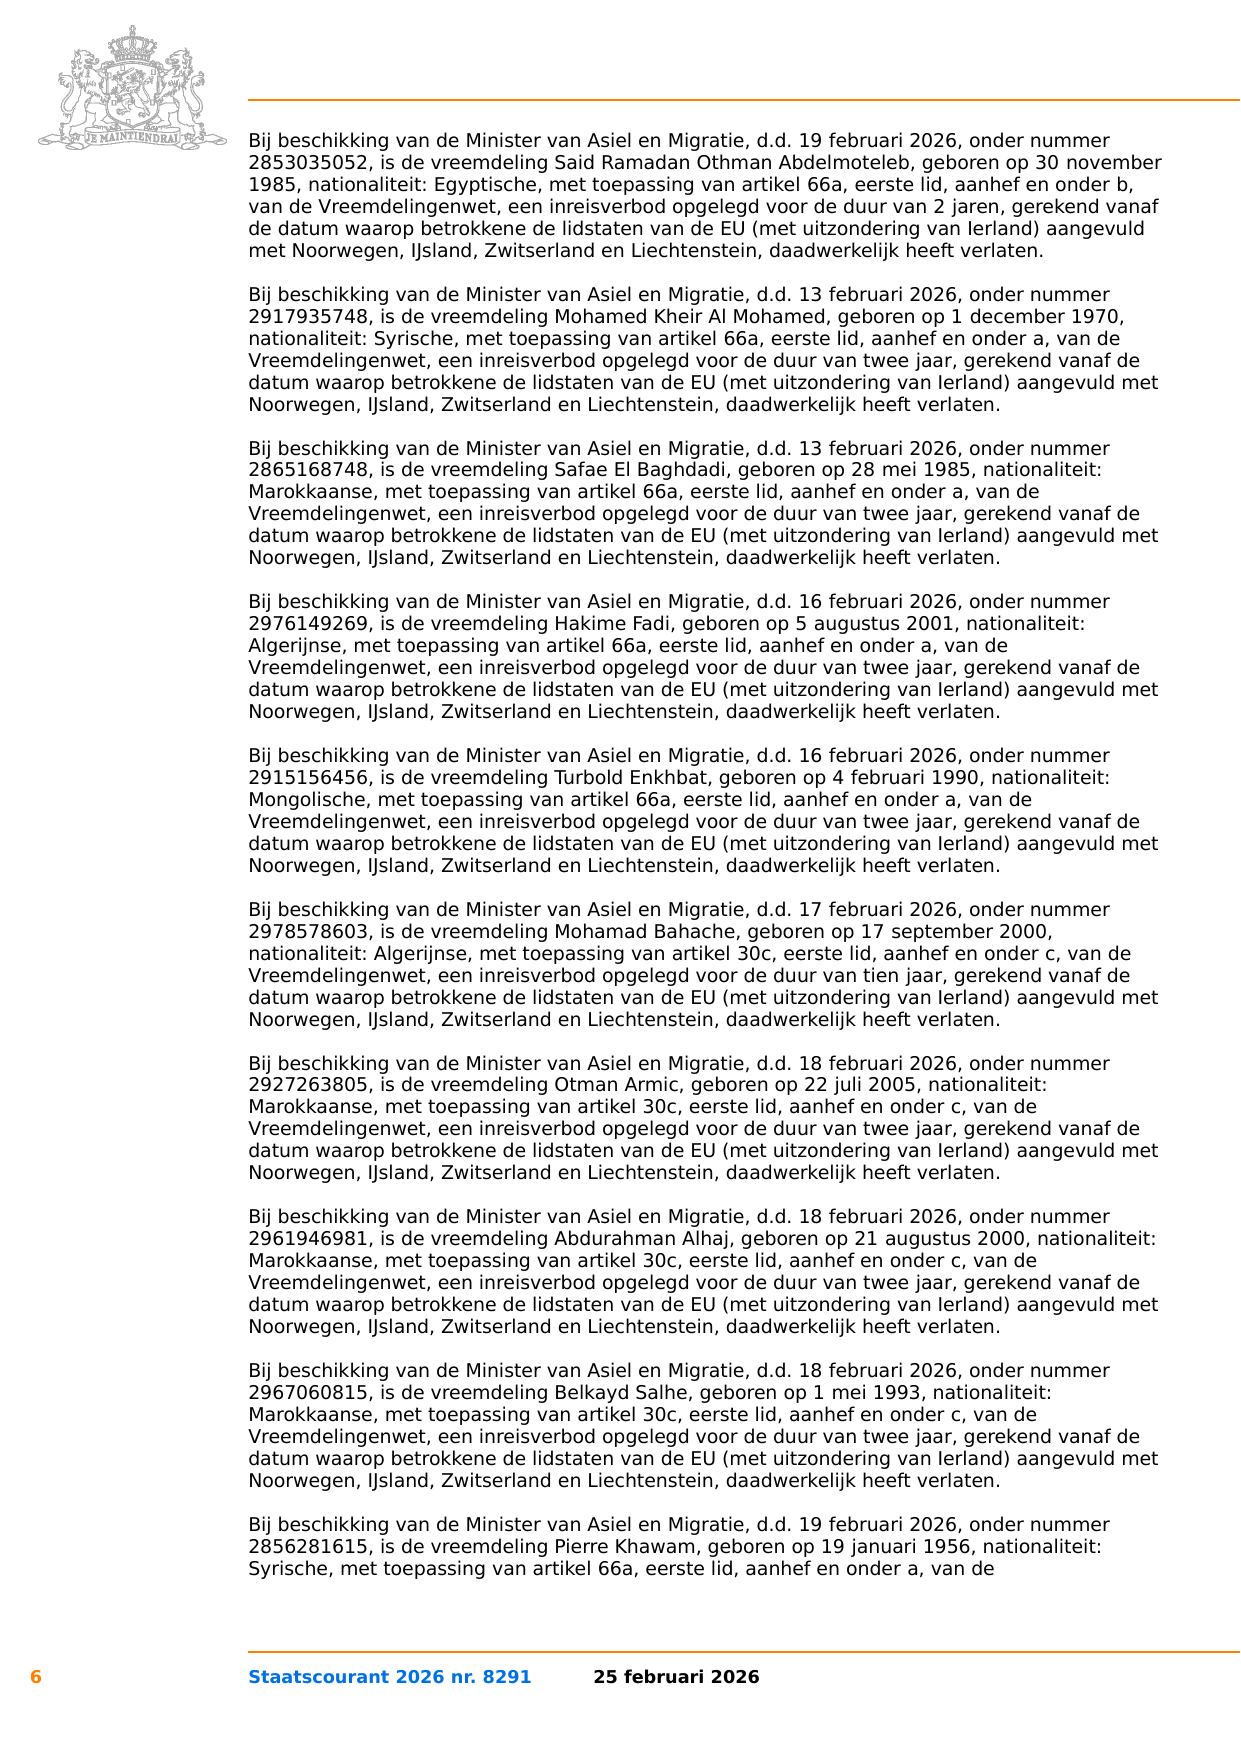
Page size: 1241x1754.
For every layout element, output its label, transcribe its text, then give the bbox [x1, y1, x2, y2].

picture [38, 25, 227, 150]
text Bij beschikking van de Minister van Asiel en Migratie, d.d. 13 februari 2026, onder nummer 2865168748, is de vreemdeling Safae El Baghdadi, geboren op 28 mei 1985, nationaliteit: Marokkaanse, met toepassing van artikel 66a, eerste lid, aanhef en onder a, van de Vreemdelingenwet, een inreisverbod opgelegd voor de duur van twee jaar, gerekend vanaf de datum waarop betrokkene de lidstaten van de EU (met uitzondering van Ierland) aangevuld met Noorwegen, IJsland, Zwitserland en Liechtenstein, daadwerkelijk heeft verlaten. [248, 437, 1163, 569]
text Bij beschikking van de Minister van Asiel en Migratie, d.d. 18 februari 2026, onder nummer 2927263805, is de vreemdeling Otman Armic, geboren op 22 juli 2005, nationaliteit: Marokkaanse, met toepassing van artikel 30c, eerste lid, aanhef en onder c, van de Vreemdelingenwet, een inreisverbod opgelegd voor de duur van twee jaar, gerekend vanaf de datum waarop betrokkene de lidstaten van de EU (met uitzondering van Ierland) aangevuld met Noorwegen, IJsland, Zwitserland en Liechtenstein, daadwerkelijk heeft verlaten. [248, 1052, 1163, 1184]
text Bij beschikking van de Minister van Asiel en Migratie, d.d. 16 februari 2026, onder nummer 2976149269, is de vreemdeling Hakime Fadi, geboren op 5 augustus 2001, nationaliteit: Algerijnse, met toepassing van artikel 66a, eerste lid, aanhef en onder a, van de Vreemdelingenwet, een inreisverbod opgelegd voor de duur van twee jaar, gerekend vanaf de datum waarop betrokkene de lidstaten van de EU (met uitzondering van Ierland) aangevuld met Noorwegen, IJsland, Zwitserland en Liechtenstein, daadwerkelijk heeft verlaten. [248, 591, 1163, 723]
text Bij beschikking van de Minister van Asiel en Migratie, d.d. 19 februari 2026, onder nummer 2853035052, is de vreemdeling Said Ramadan Othman Abdelmoteleb, geboren op 30 november 1985, nationaliteit: Egyptische, met toepassing van artikel 66a, eerste lid, aanhef en onder b, van de Vreemdelingenwet, een inreisverbod opgelegd voor de duur van 2 jaren, gerekend vanaf de datum waarop betrokkene de lidstaten van de EU (met uitzondering van Ierland) aangevuld met Noorwegen, IJsland, Zwitserland en Liechtenstein, daadwerkelijk heeft verlaten. [248, 130, 1163, 262]
text Bij beschikking van de Minister van Asiel en Migratie, d.d. 16 februari 2026, onder nummer 2915156456, is de vreemdeling Turbold Enkhbat, geboren op 4 februari 1990, nationaliteit: Mongolische, met toepassing van artikel 66a, eerste lid, aanhef en onder a, van de Vreemdelingenwet, een inreisverbod opgelegd voor de duur van twee jaar, gerekend vanaf de datum waarop betrokkene de lidstaten van de EU (met uitzondering van Ierland) aangevuld met Noorwegen, IJsland, Zwitserland en Liechtenstein, daadwerkelijk heeft verlaten. [248, 745, 1163, 877]
text Bij beschikking van de Minister van Asiel en Migratie, d.d. 18 februari 2026, onder nummer 2961946981, is de vreemdeling Abdurahman Alhaj, geboren op 21 augustus 2000, nationaliteit: Marokkaanse, met toepassing van artikel 30c, eerste lid, aanhef en onder c, van de Vreemdelingenwet, een inreisverbod opgelegd voor de duur van twee jaar, gerekend vanaf de datum waarop betrokkene de lidstaten van de EU (met uitzondering van Ierland) aangevuld met Noorwegen, IJsland, Zwitserland en Liechtenstein, daadwerkelijk heeft verlaten. [248, 1206, 1163, 1338]
text Bij beschikking van de Minister van Asiel en Migratie, d.d. 13 februari 2026, onder nummer 2917935748, is de vreemdeling Mohamed Kheir Al Mohamed, geboren op 1 december 1970, nationaliteit: Syrische, met toepassing van artikel 66a, eerste lid, aanhef en onder a, van de Vreemdelingenwet, een inreisverbod opgelegd voor de duur van twee jaar, gerekend vanaf de datum waarop betrokkene de lidstaten van de EU (met uitzondering van Ierland) aangevuld met Noorwegen, IJsland, Zwitserland en Liechtenstein, daadwerkelijk heeft verlaten. [248, 284, 1163, 416]
text Bij beschikking van de Minister van Asiel en Migratie, d.d. 19 februari 2026, onder nummer 2856281615, is de vreemdeling Pierre Khawam, geboren op 19 januari 1956, nationaliteit: Syrische, met toepassing van artikel 66a, eerste lid, aanhef en onder a, van de [248, 1514, 1163, 1579]
text Bij beschikking van de Minister van Asiel en Migratie, d.d. 18 februari 2026, onder nummer 2967060815, is de vreemdeling Belkayd Salhe, geboren op 1 mei 1993, nationaliteit: Marokkaanse, met toepassing van artikel 30c, eerste lid, aanhef en onder c, van de Vreemdelingenwet, een inreisverbod opgelegd voor de duur van twee jaar, gerekend vanaf de datum waarop betrokkene de lidstaten van de EU (met uitzondering van Ierland) aangevuld met Noorwegen, IJsland, Zwitserland en Liechtenstein, daadwerkelijk heeft verlaten. [248, 1360, 1163, 1492]
text Bij beschikking van de Minister van Asiel en Migratie, d.d. 17 februari 2026, onder nummer 2978578603, is de vreemdeling Mohamad Bahache, geboren op 17 september 2000, nationaliteit: Algerijnse, met toepassing van artikel 30c, eerste lid, aanhef en onder c, van de Vreemdelingenwet, een inreisverbod opgelegd voor de duur van tien jaar, gerekend vanaf de datum waarop betrokkene de lidstaten van de EU (met uitzondering van Ierland) aangevuld met Noorwegen, IJsland, Zwitserland en Liechtenstein, daadwerkelijk heeft verlaten. [248, 899, 1163, 1031]
